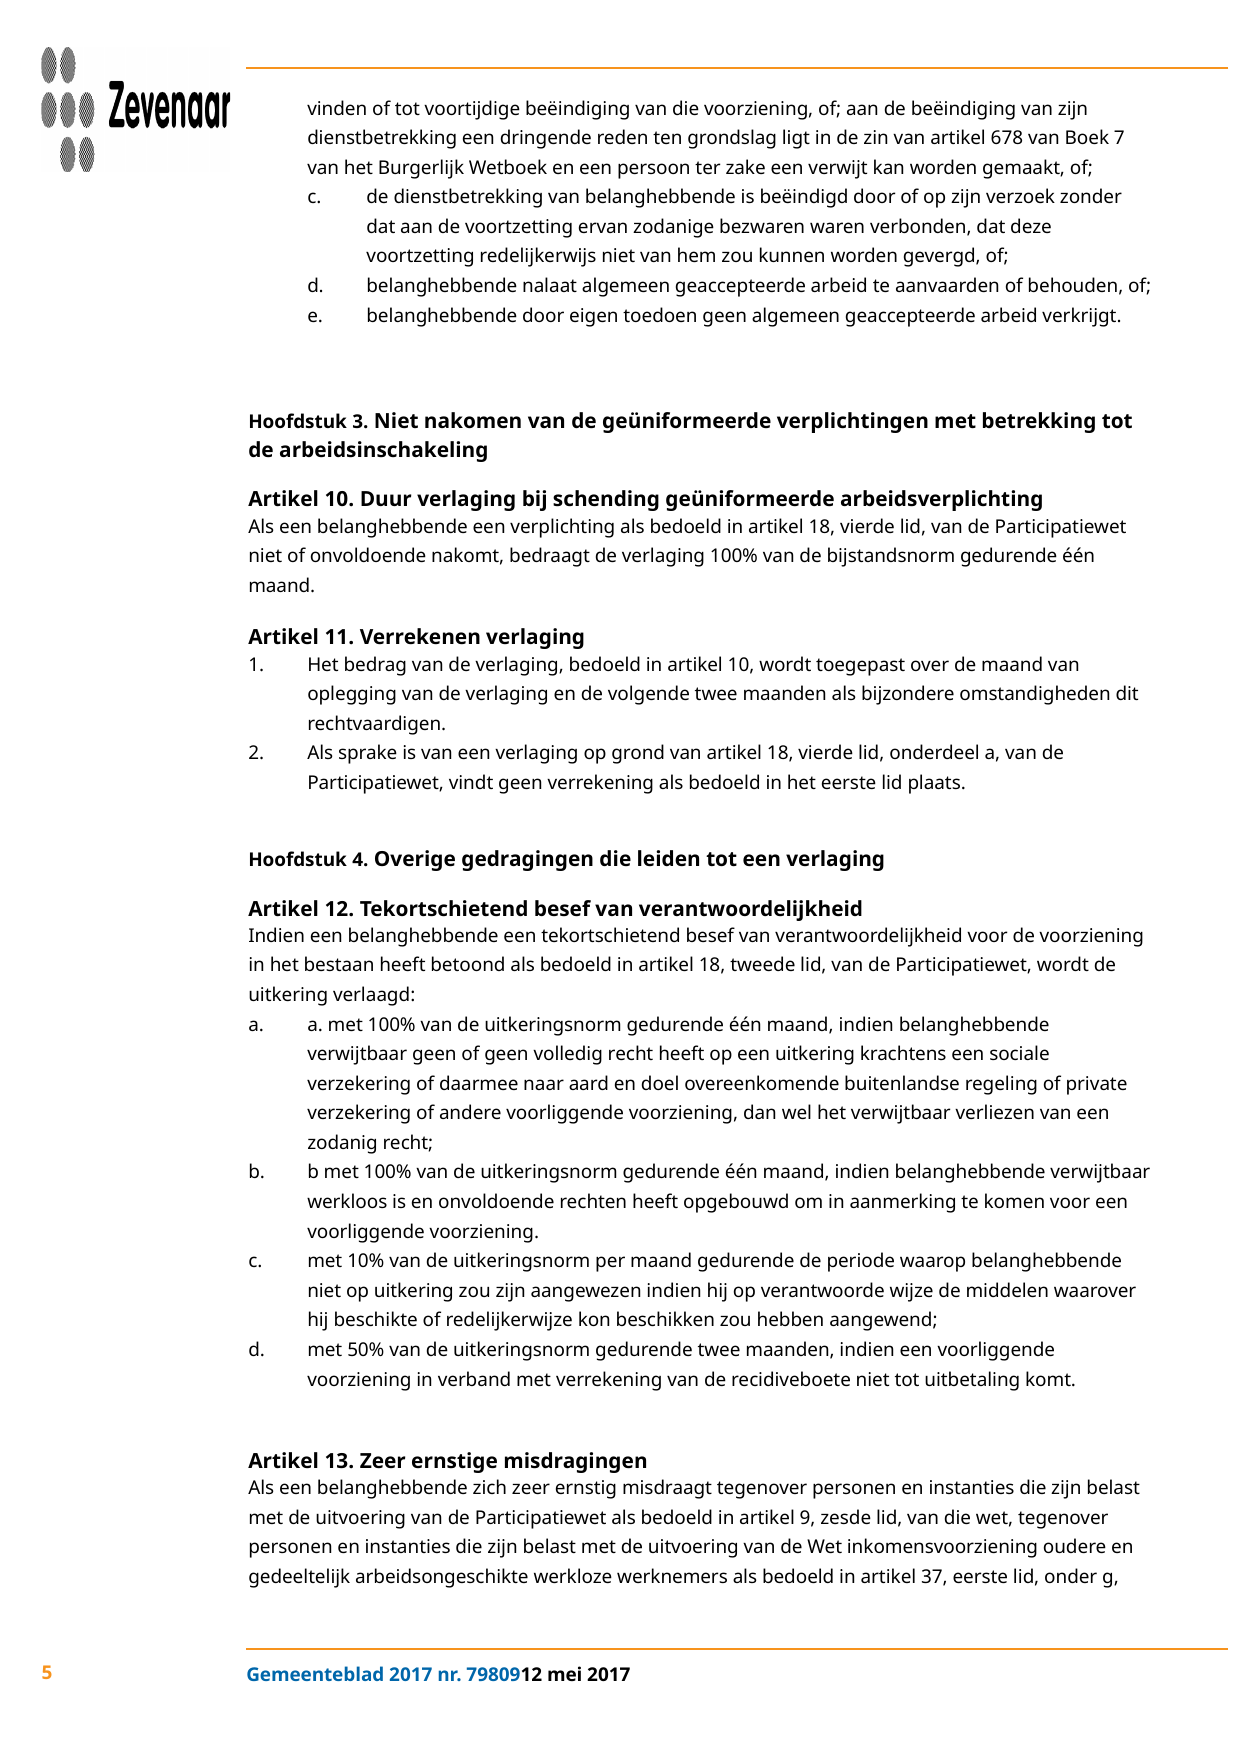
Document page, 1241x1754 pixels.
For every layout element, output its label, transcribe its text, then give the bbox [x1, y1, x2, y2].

text Als een belanghebbende zich zeer ernstig misdraagt tegenover personen en instanties die zijn belast met de uitvoering van de Participatiewet als bedoeld in artikel 9, zesde lid, van die wet, tegenover personen en instanties die zijn belast met de uitvoering van de Wet inkomensvoorziening oudere en gedeeltelijk arbeidsongeschikte werkloze werknemers als bedoeld in artikel 37, eerste lid, onder g, [248, 1474, 1152, 1589]
text Artikel 12. Tekortschietend besef van verantwoordelijkheid [248, 894, 1152, 922]
text Artikel 11. Verrekenen verlaging [248, 622, 1152, 651]
list a. met 100% van de uitkeringsnorm gedurende één maand, indien belanghebbende verwijtbaar geen of geen volledig recht heeft op een uitkering krachtens een sociale verzekering of daarmee naar aard en doel overeenkomende buitenlandse regeling of private verzekering of andere voorliggende voorziening, dan wel het verwijtbaar verliezen van een zodanig recht; [248, 1011, 1152, 1155]
picture [41, 47, 231, 172]
list belanghebbende door eigen toedoen geen algemeen geaccepteerde arbeid verkrijgt. [307, 302, 1152, 328]
text Hoofdstuk 4. Overige gedragingen die leiden tot een verlaging [248, 844, 1152, 873]
list vinden of tot voortijdige beëindiging van die voorziening, of; aan de beëindiging van zijn dienstbetrekking een dringende reden ten grondslag ligt in de zin van artikel 678 van Boek 7 van het Burgerlijk Wetboek en een persoon ter zake een verwijt kan worden gemaakt, of; [248, 95, 1152, 180]
list belanghebbende nalaat algemeen geaccepteerde arbeid te aanvaarden of behouden, of; [307, 272, 1152, 298]
list Als sprake is van een verlaging op grond van artikel 18, vierde lid, onderdeel a, van de Participatiewet, vindt geen verrekening als bedoeld in het eerste lid plaats. [248, 739, 1152, 795]
list met 50% van de uitkeringsnorm gedurende twee maanden, indien een voorliggende voorziening in verband met verrekening van de recidiveboete niet tot uitbetaling komt. [248, 1336, 1152, 1392]
text Artikel 10. Duur verlaging bij schending geüniformeerde arbeidsverplichting [248, 484, 1152, 513]
text Indien een belanghebbende een tekortschietend besef van verantwoordelijkheid voor de voorziening in het bestaan heeft betoond als bedoeld in artikel 18, tweede lid, van de Participatiewet, wordt de uitkering verlaagd: [248, 922, 1152, 1007]
list de dienstbetrekking van belanghebbende is beëindigd door of op zijn verzoek zonder dat aan de voortzetting ervan zodanige bezwaren waren verbonden, dat deze voortzetting redelijkerwijs niet van hem zou kunnen worden gevergd, of; [307, 183, 1152, 268]
text Artikel 13. Zeer ernstige misdragingen [248, 1446, 1152, 1474]
text Hoofdstuk 3. Niet nakomen van de geüniformeerde verplichtingen met betrekking tot de arbeidsinschakeling [248, 407, 1152, 463]
list met 10% van de uitkeringsnorm per maand gedurende de periode waarop belanghebbende niet op uitkering zou zijn aangewezen indien hij op verantwoorde wijze de middelen waarover hij beschikte of redelijkerwijze kon beschikken zou hebben aangewend; [248, 1247, 1152, 1332]
list b met 100% van de uitkeringsnorm gedurende één maand, indien belanghebbende verwijtbaar werkloos is en onvoldoende rechten heeft opgebouwd om in aanmerking te komen voor een voorliggende voorziening. [248, 1159, 1152, 1244]
list Het bedrag van de verlaging, bedoeld in artikel 10, wordt toegepast over de maand van oplegging van de verlaging en de volgende twee maanden als bijzondere omstandigheden dit rechtvaardigen. [248, 651, 1152, 736]
text Als een belanghebbende een verplichting als bedoeld in artikel 18, vierde lid, van de Participatiewet niet of onvoldoende nakomt, bedraagt de verlaging 100% van de bijstandsnorm gedurende één maand. [248, 513, 1152, 598]
